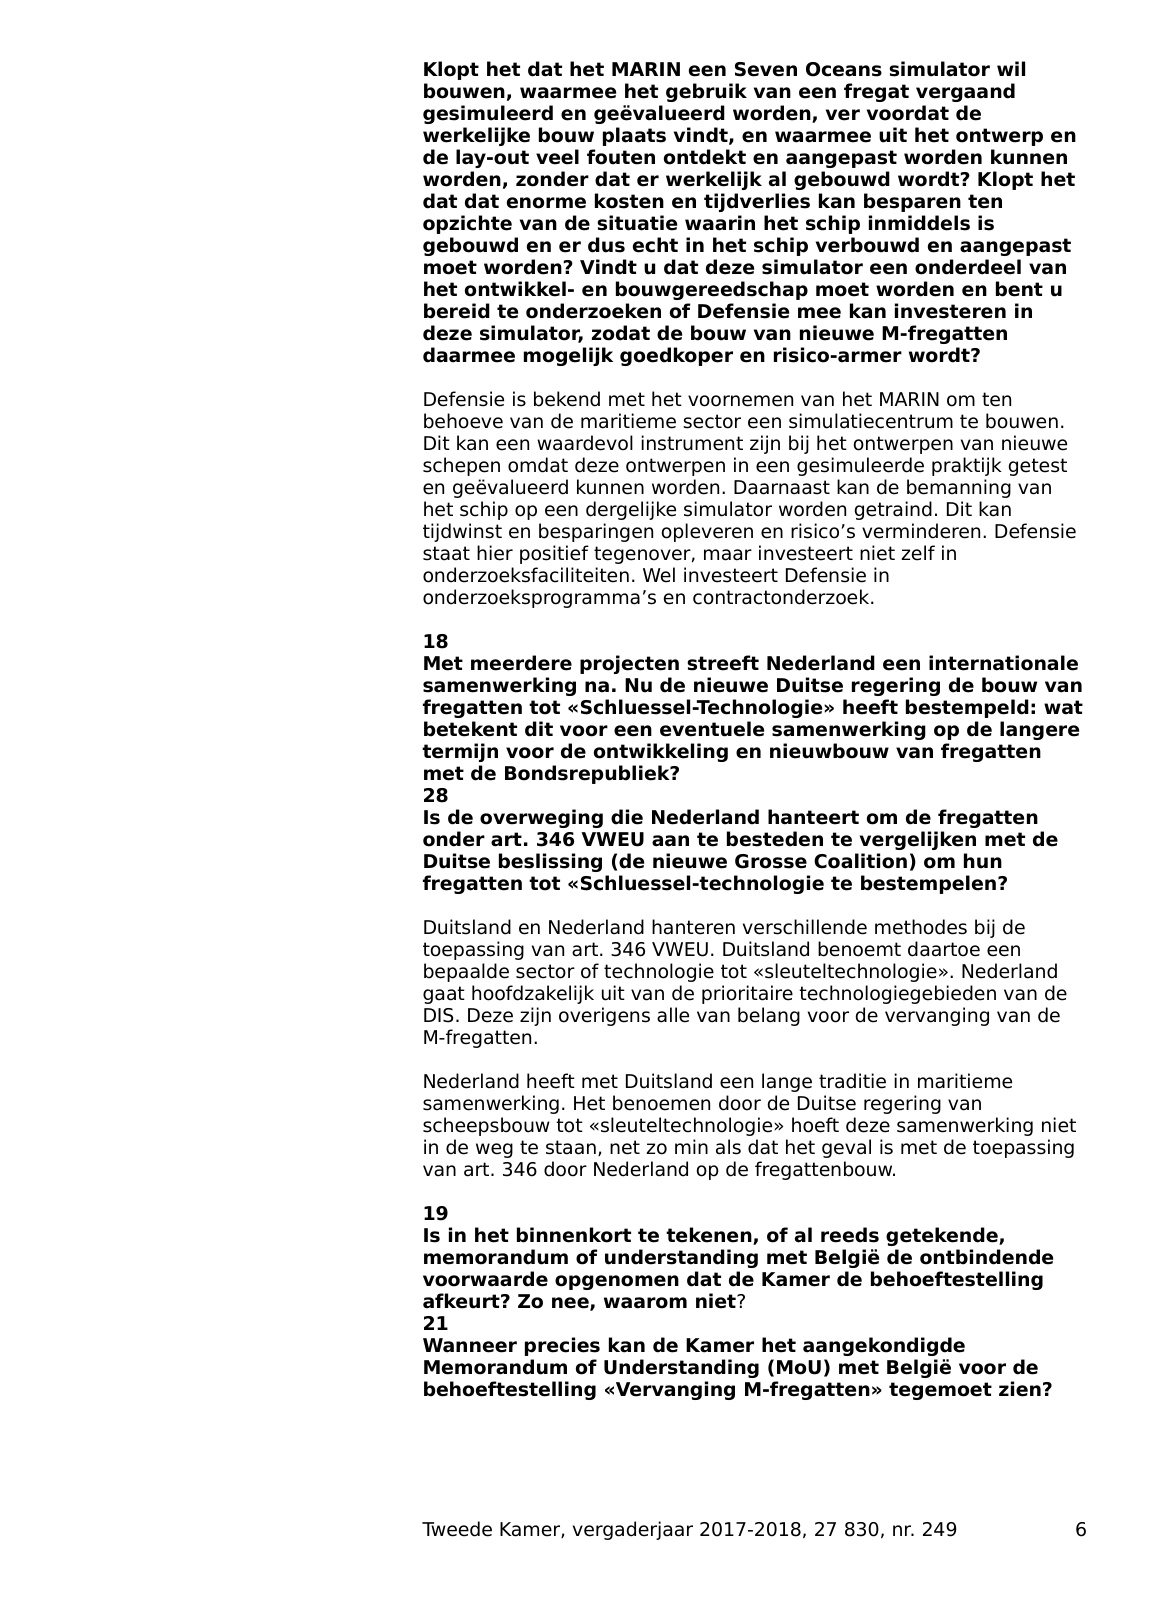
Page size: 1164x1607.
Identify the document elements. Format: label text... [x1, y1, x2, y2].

text Nederland heeft met Duitsland een lange traditie in maritieme samenwerking. Het benoemen door de Duitse regering van scheepsbouw tot «sleuteltechnologie» hoeft deze samenwerking niet in de weg te staan, net zo min als dat het geval is met de toepassing van art. 346 door Nederland op de fregattenbouw. [422, 1071, 1087, 1181]
text 21 [422, 1313, 1087, 1335]
text Duitsland en Nederland hanteren verschillende methodes bij de toepassing van art. 346 VWEU. Duitsland benoemt daartoe een bepaalde sector of technologie tot «sleuteltechnologie». Nederland gaat hoofdzakelijk uit van de prioritaire technologiegebieden van de DIS. Deze zijn overigens alle van belang voor de vervanging van de M-fregatten. [422, 917, 1087, 1049]
text 19 [422, 1203, 1087, 1225]
text 18 [422, 631, 1087, 653]
text Is in het binnenkort te tekenen, of al reeds getekende, memorandum of understanding met België de ontbindende voorwaarde opgenomen dat de Kamer de behoeftestelling afkeurt? Zo nee, waarom niet? [422, 1225, 1087, 1313]
text 28 [422, 785, 1087, 807]
text Defensie is bekend met het voornemen van het MARIN om ten behoeve van de maritieme sector een simulatiecentrum te bouwen. Dit kan een waardevol instrument zijn bij het ontwerpen van nieuwe schepen omdat deze ontwerpen in een gesimuleerde praktijk getest en geëvalueerd kunnen worden. Daarnaast kan de bemanning van het schip op een dergelijke simulator worden getraind. Dit kan tijdwinst en besparingen opleveren en risico’s verminderen. Defensie staat hier positief tegenover, maar investeert niet zelf in onderzoeksfaciliteiten. Wel investeert Defensie in onderzoeksprogramma’s en contractonderzoek. [422, 389, 1087, 609]
text Met meerdere projecten streeft Nederland een internationale samenwerking na. Nu de nieuwe Duitse regering de bouw van fregatten tot «Schluessel-Technologie» heeft bestempeld: wat betekent dit voor een eventuele samenwerking op de langere termijn voor de ontwikkeling en nieuwbouw van fregatten met de Bondsrepubliek? [422, 653, 1087, 785]
text Klopt het dat het MARIN een Seven Oceans simulator wil bouwen, waarmee het gebruik van een fregat vergaand gesimuleerd en geëvalueerd worden, ver voordat de werkelijke bouw plaats vindt, en waarmee uit het ontwerp en de lay-out veel fouten ontdekt en aangepast worden kunnen worden, zonder dat er werkelijk al gebouwd wordt? Klopt het dat dat enorme kosten en tijdverlies kan besparen ten opzichte van de situatie waarin het schip inmiddels is gebouwd en er dus echt in het schip verbouwd en aangepast moet worden? Vindt u dat deze simulator een onderdeel van het ontwikkel- en bouwgereedschap moet worden en bent u bereid te onderzoeken of Defensie mee kan investeren in deze simulator, zodat de bouw van nieuwe M-fregatten daarmee mogelijk goedkoper en risico-armer wordt? [422, 59, 1087, 367]
text Wanneer precies kan de Kamer het aangekondigde Memorandum of Understanding (MoU) met België voor de behoeftestelling «Vervanging M-fregatten» tegemoet zien? [422, 1335, 1087, 1401]
text Is de overweging die Nederland hanteert om de fregatten onder art. 346 VWEU aan te besteden te vergelijken met de Duitse beslissing (de nieuwe Grosse Coalition) om hun fregatten tot «Schluessel-technologie te bestempelen? [422, 807, 1087, 895]
